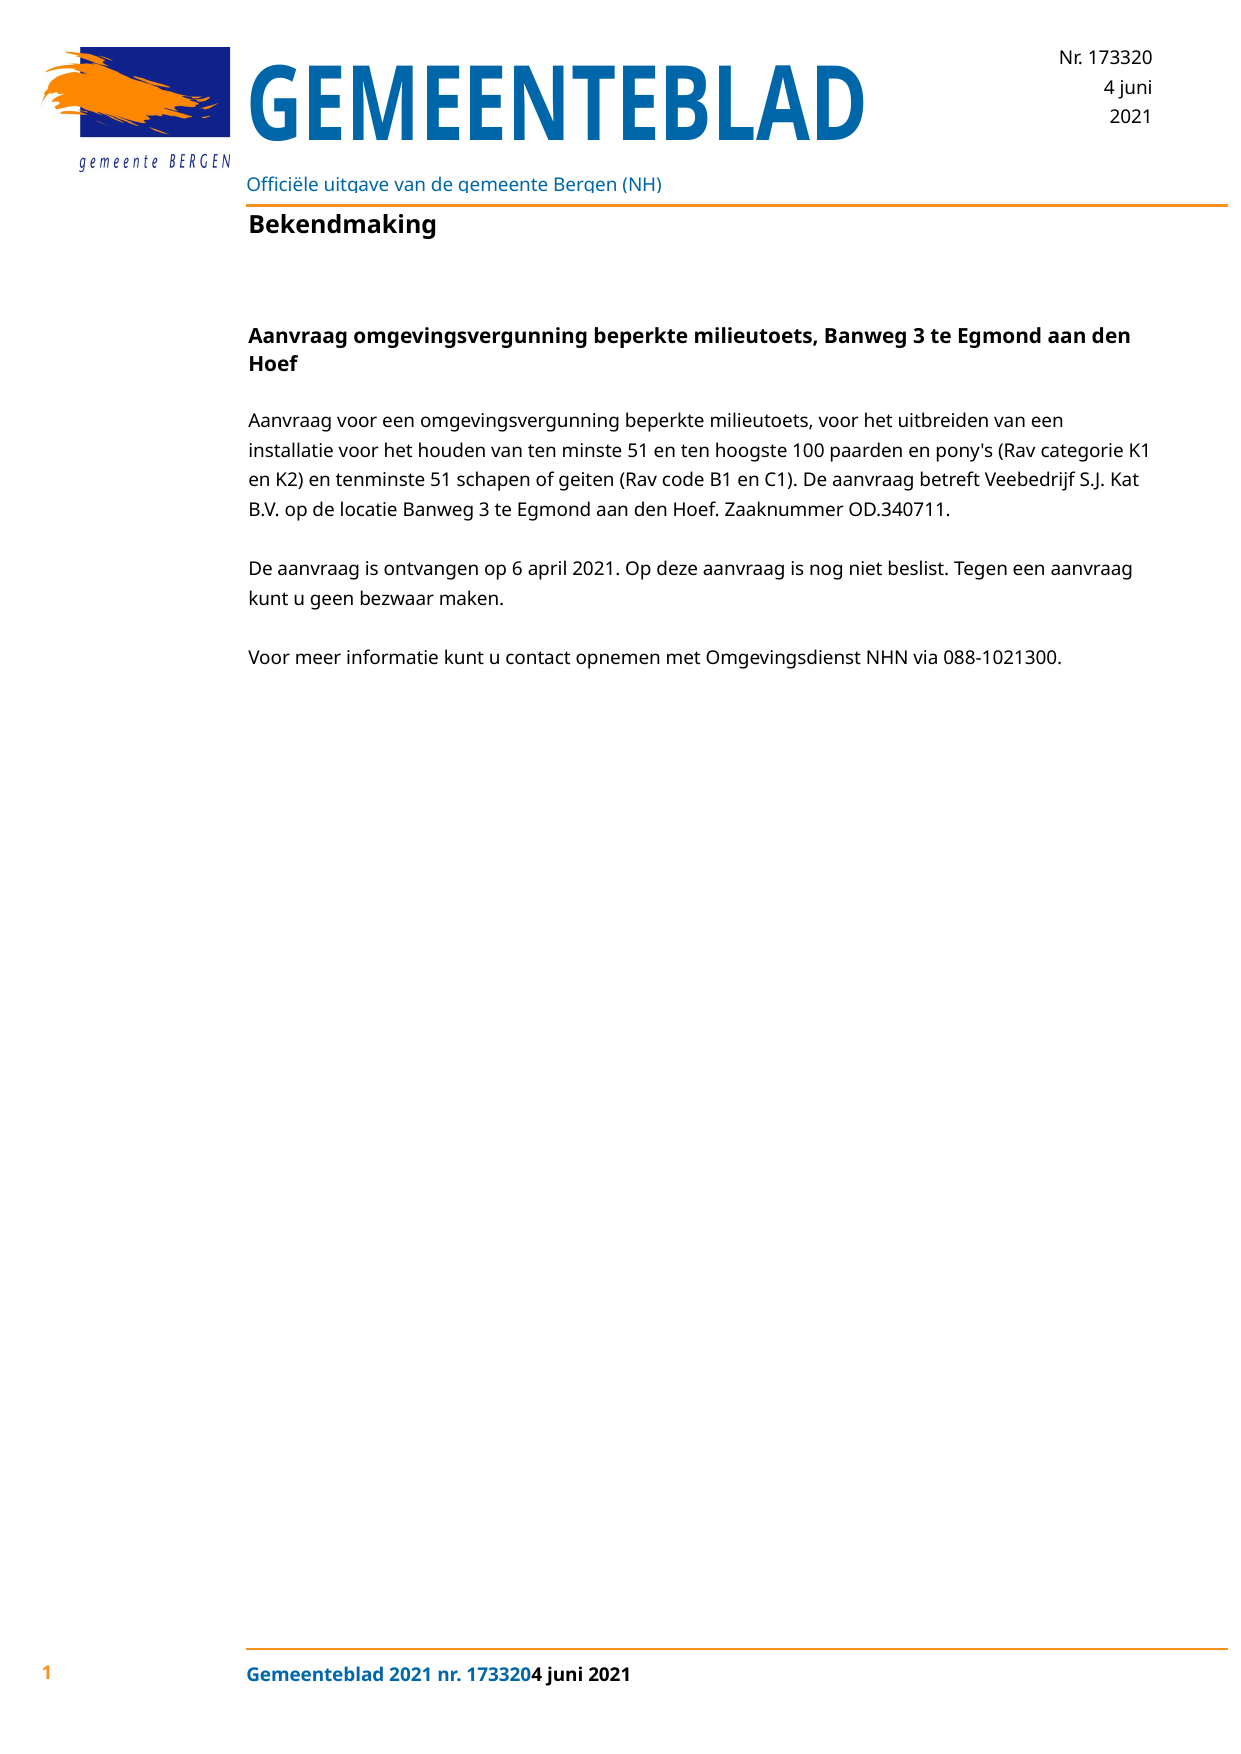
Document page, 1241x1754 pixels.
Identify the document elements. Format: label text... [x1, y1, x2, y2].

text Bekendmaking [248, 207, 1152, 241]
text Voor meer informatie kunt u contact opnemen met Omgevingsdienst NHN via 088-1021300. [248, 644, 1152, 669]
text De aanvraag is ontvangen op 6 april 2021. Op deze aanvraag is nog niet beslist. Tegen een aanvraag kunt u geen bezwaar maken. [248, 555, 1152, 610]
text Aanvraag voor een omgevingsvergunning beperkte milieutoets, voor het uitbreiden van een installatie voor het houden van ten minste 51 en ten hoogste 100 paarden en pony's (Rav categorie K1 en K2) en tenminste 51 schapen of geiten (Rav code B1 en C1). De aanvraag betreft Veebedrijf S.J. Kat B.V. op de locatie Banweg 3 te Egmond aan den Hoef. Zaaknummer OD.340711. [248, 407, 1152, 522]
picture [41, 47, 231, 172]
text Aanvraag omgevingsvergunning beperkte milieutoets, Banweg 3 te Egmond aan den Hoef [248, 321, 1152, 378]
